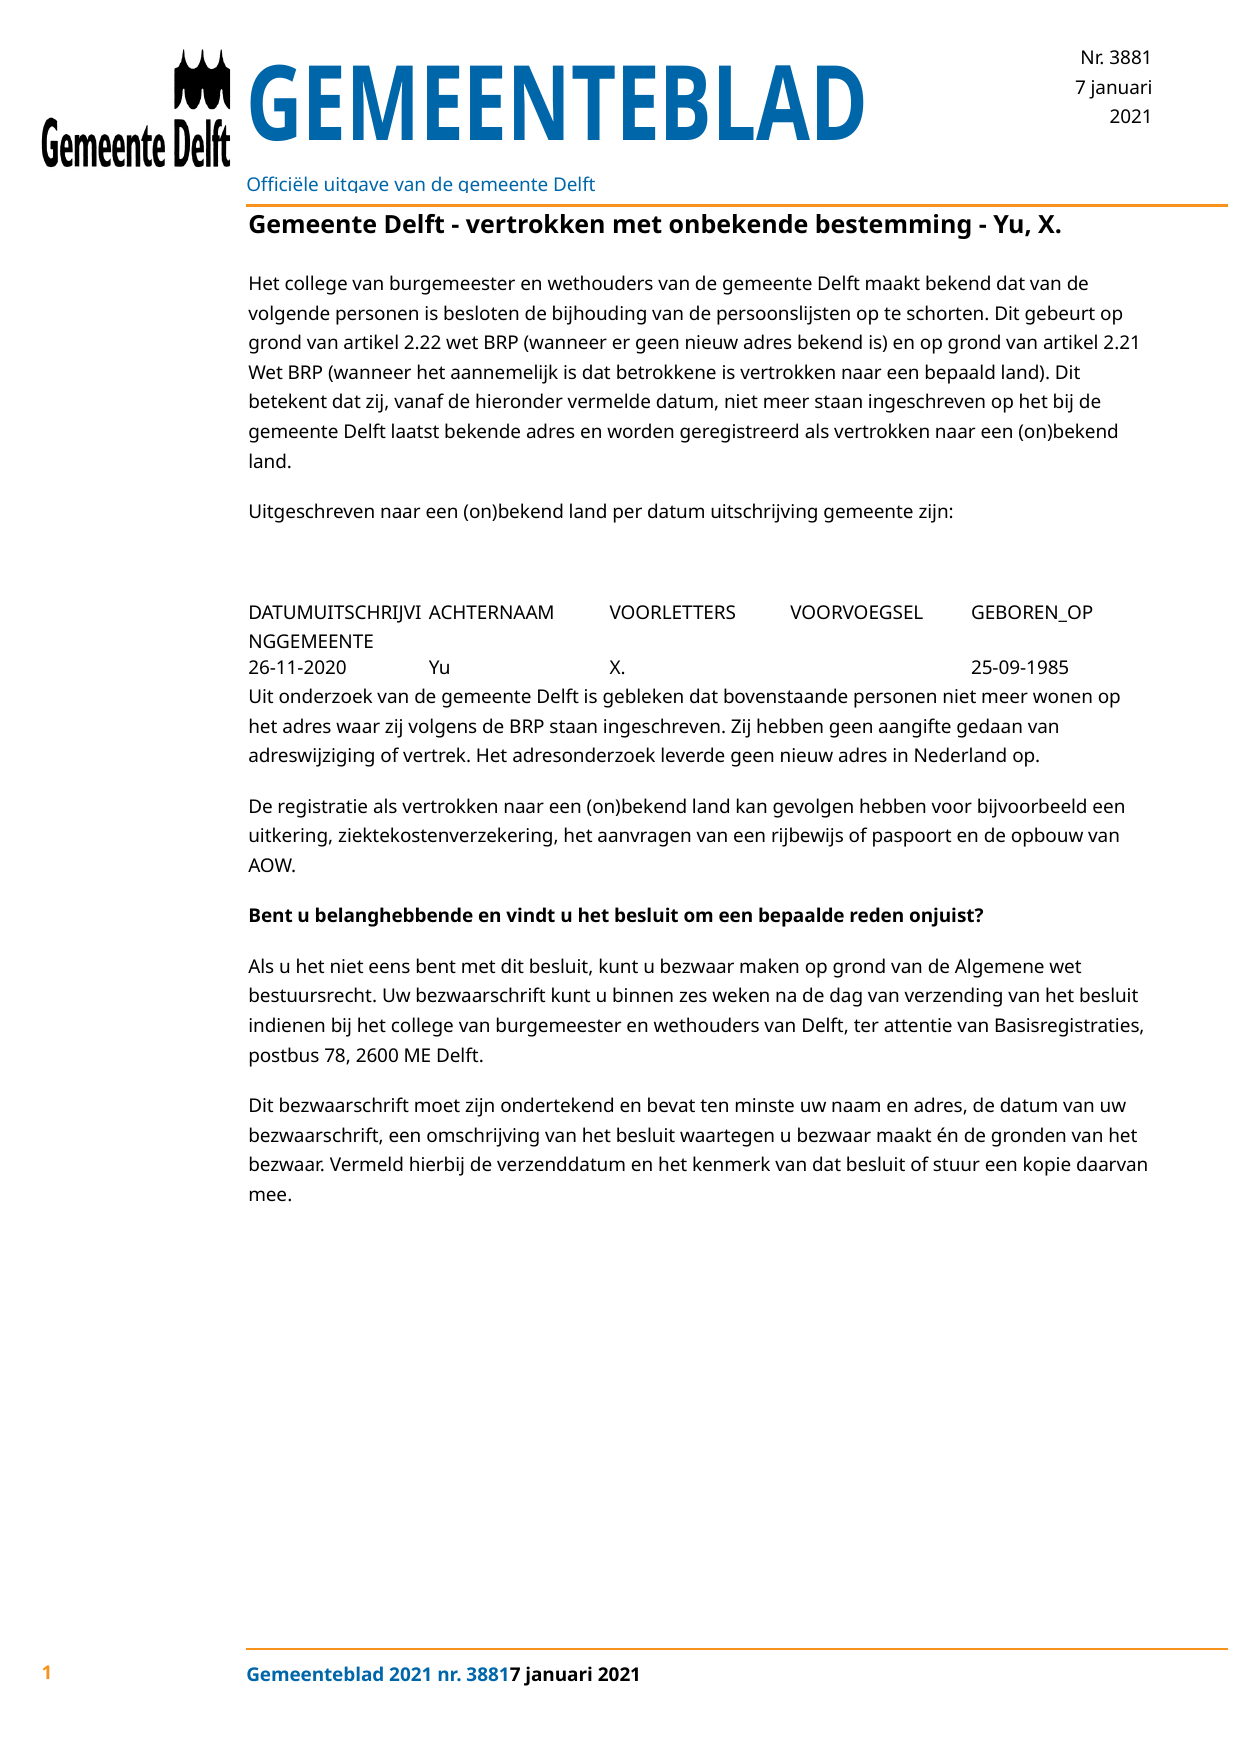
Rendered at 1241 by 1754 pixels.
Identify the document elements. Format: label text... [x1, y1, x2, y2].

table_cell 26-11-2020 [248, 655, 429, 680]
table_header VOORVOEGSEL [790, 599, 971, 654]
table_cell Yu [429, 655, 609, 680]
text Uit onderzoek van de gemeente Delft is gebleken dat bovenstaande personen niet meer wonen op het adres waar zij volgens de BRP staan ingeschreven. Zij hebben geen aangifte gedaan van adreswijziging of vertrek. Het adresonderzoek leverde geen nieuw adres in Nederland op. [248, 683, 1152, 768]
text Uitgeschreven naar een (on)bekend land per datum uitschrijving gemeente zijn: [248, 498, 1152, 524]
text Het college van burgemeester en wethouders van de gemeente Delft maakt bekend dat van de volgende personen is besloten de bijhouding van de persoonslijsten op te schorten. Dit gebeurt op grond van artikel 2.22 wet BRP (wanneer er geen nieuw adres bekend is) en op grond van artikel 2.21 Wet BRP (wanneer het aannemelijk is dat betrokkene is vertrokken naar een bepaald land). Dit betekent dat zij, vanaf de hieronder vermelde datum, niet meer staan ingeschreven op het bij de gemeente Delft laatst bekende adres en worden geregistreerd als vertrokken naar een (on)bekend land. [248, 270, 1152, 473]
text Bent u belanghebbende en vindt u het besluit om een bepaalde reden onjuist? [248, 903, 1152, 928]
table_cell X. [609, 655, 790, 680]
table_cell 25-09-1985 [971, 655, 1152, 680]
table_header VOORLETTERS [609, 599, 790, 654]
text Als u het niet eens bent met dit besluit, kunt u bezwaar maken op grond van de Algemene wet bestuursrecht. Uw bezwaarschrift kunt u binnen zes weken na de dag van verzending van het besluit indienen bij het college van burgemeester en wethouders van Delft, ter attentie van Basisregistraties, postbus 78, 2600 ME Delft. [248, 953, 1152, 1067]
text De registratie als vertrokken naar een (on)bekend land kan gevolgen hebben voor bijvoorbeeld een uitkering, ziektekostenverzekering, het aanvragen van een rijbewijs of paspoort en de opbouw van AOW. [248, 793, 1152, 878]
table_header ACHTERNAAM [429, 599, 609, 654]
text Dit bezwaarschrift moet zijn ondertekend en bevat ten minste uw naam en adres, de datum van uw bezwaarschrift, een omschrijving van het besluit waartegen u bezwaar maakt én de gronden van het bezwaar. Vermeld hierbij de verzenddatum en het kenmerk van dat besluit of stuur een kopie daarvan mee. [248, 1092, 1152, 1207]
table_cell [790, 655, 971, 680]
picture [41, 47, 231, 172]
table_header GEBOREN_OP [971, 599, 1152, 654]
text Gemeente Delft - vertrokken met onbekende bestemming - Yu, X. [248, 207, 1152, 241]
table_header DATUMUITSCHRIJVINGGEMEENTE [248, 599, 429, 654]
